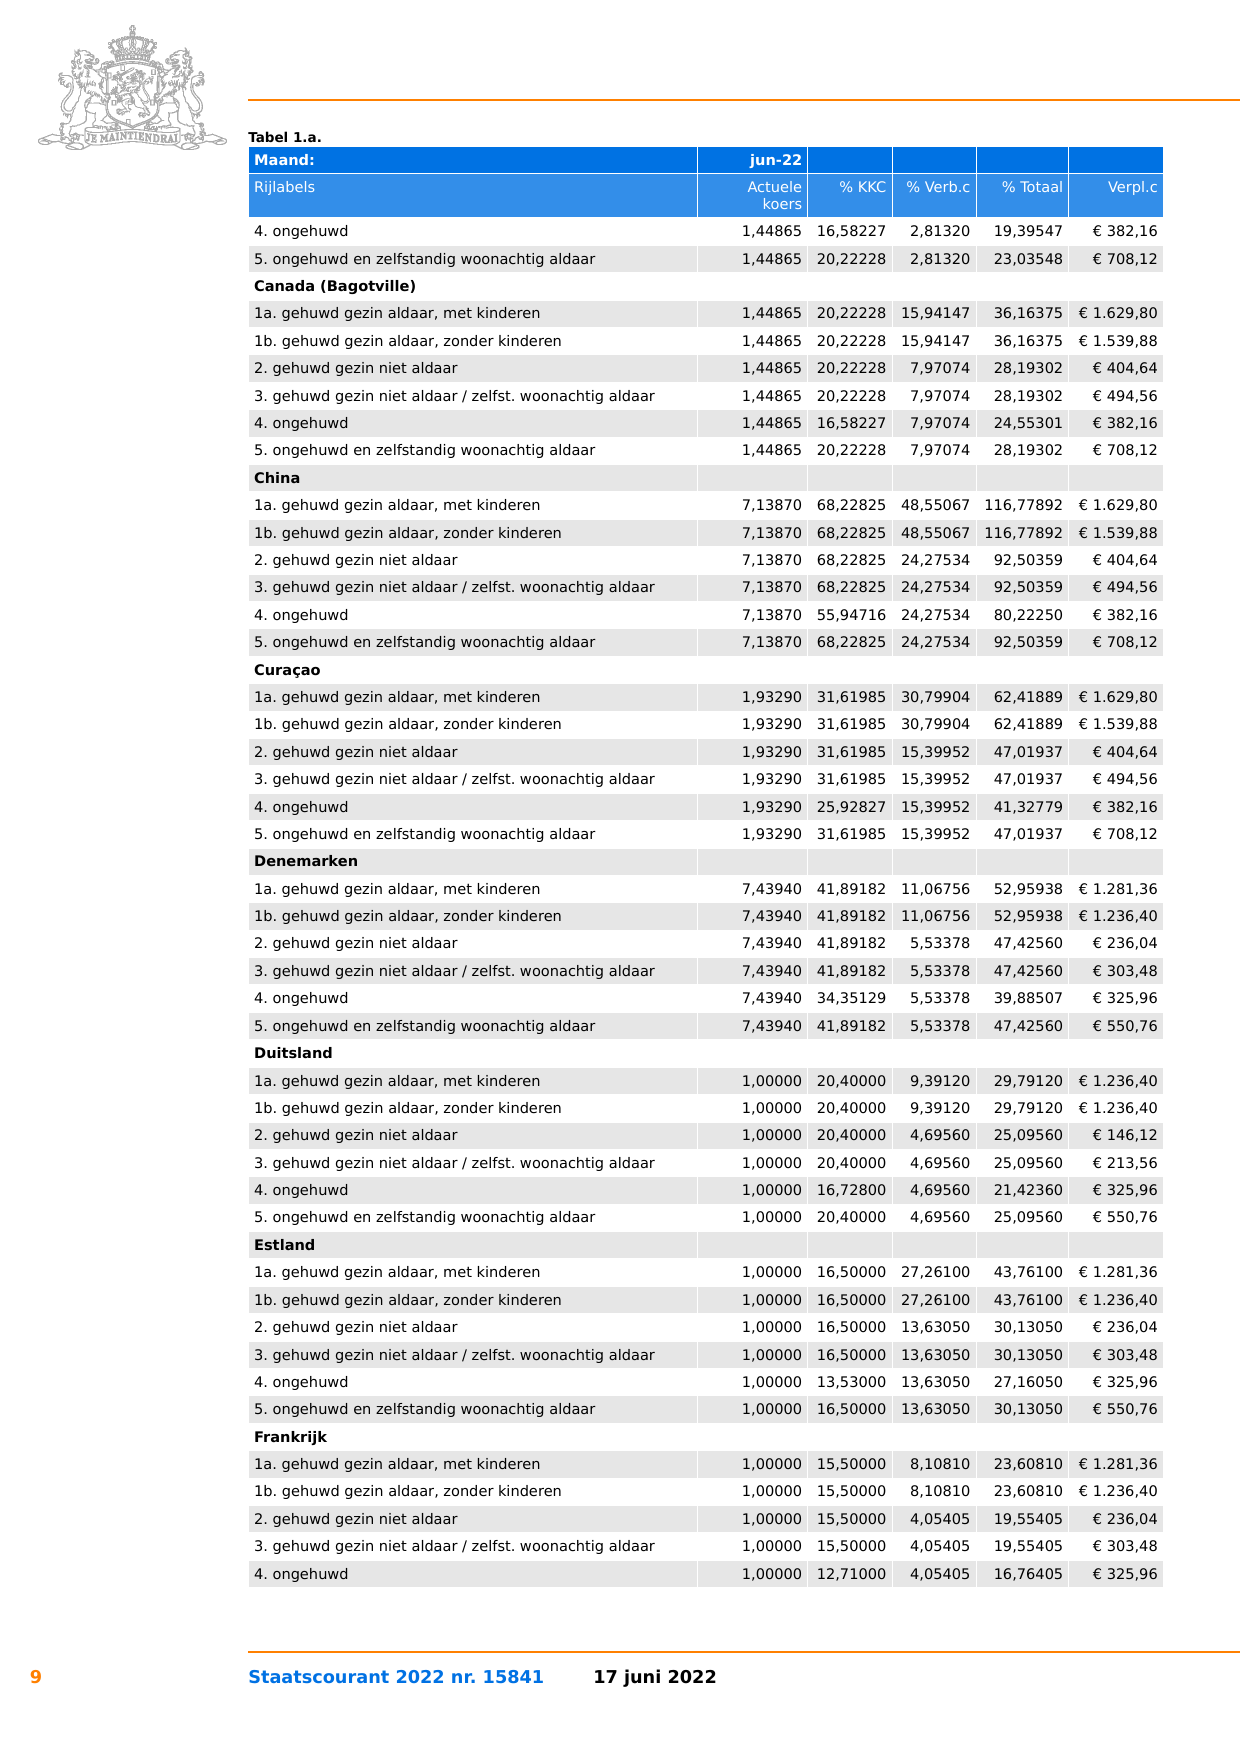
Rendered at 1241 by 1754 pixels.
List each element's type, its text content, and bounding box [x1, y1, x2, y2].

table_cell € 1.629,80 [1069, 301, 1163, 327]
table_cell 1,44865 [698, 355, 807, 382]
table_cell 7,43940 [698, 931, 807, 957]
table_cell 30,13050 [977, 1396, 1068, 1423]
table_cell 25,09560 [977, 1123, 1068, 1149]
table_cell € 1.236,40 [1069, 1068, 1163, 1094]
table_cell [893, 273, 976, 299]
table_cell € 303,48 [1069, 1342, 1163, 1368]
table_cell Maand: [249, 147, 697, 173]
table_cell % Totaal [977, 174, 1068, 217]
table_cell 3. gehuwd gezin niet aldaar / zelfst. woonachtig aldaar [249, 766, 697, 793]
table_cell 21,42360 [977, 1177, 1068, 1204]
table_cell 1,93290 [698, 766, 807, 793]
table_cell € 303,48 [1069, 1534, 1163, 1560]
table_cell 7,43940 [698, 958, 807, 984]
table_cell 1,00000 [698, 1177, 807, 1204]
table_cell 20,40000 [808, 1150, 892, 1176]
table_cell 5. ongehuwd en zelfstandig woonachtig aldaar [249, 1205, 697, 1231]
table_cell € 382,16 [1069, 219, 1163, 245]
table_cell 39,88507 [977, 986, 1068, 1012]
table_cell 1a. gehuwd gezin aldaar, met kinderen [249, 301, 697, 327]
table_cell 47,01937 [977, 739, 1068, 765]
table_cell 25,92827 [808, 794, 892, 820]
table_cell 2. gehuwd gezin niet aldaar [249, 355, 697, 382]
table_cell 27,16050 [977, 1369, 1068, 1395]
table_cell 29,79120 [977, 1095, 1068, 1121]
table_cell € 1.236,40 [1069, 1479, 1163, 1505]
table_cell 19,39547 [977, 219, 1068, 245]
table_cell 1,44865 [698, 410, 807, 437]
table_cell 47,42560 [977, 931, 1068, 957]
table_cell 27,26100 [893, 1260, 976, 1286]
table_cell 48,55067 [893, 520, 976, 546]
table_cell [698, 1424, 807, 1450]
table_cell € 325,96 [1069, 986, 1163, 1012]
table_cell 20,22228 [808, 246, 892, 272]
table_cell 3. gehuwd gezin niet aldaar / zelfst. woonachtig aldaar [249, 383, 697, 409]
table_cell 1b. gehuwd gezin aldaar, zonder kinderen [249, 1095, 697, 1121]
table_cell 1a. gehuwd gezin aldaar, met kinderen [249, 684, 697, 711]
table_cell 13,63050 [893, 1369, 976, 1395]
table_cell 29,79120 [977, 1068, 1068, 1094]
table_cell [977, 1040, 1068, 1067]
table_cell 1,00000 [698, 1369, 807, 1395]
table_cell 4,69560 [893, 1123, 976, 1149]
table_cell € 236,04 [1069, 931, 1163, 957]
table_cell € 404,64 [1069, 547, 1163, 573]
table_cell Verpl.c [1069, 174, 1163, 217]
table_cell [808, 273, 892, 299]
table_cell 68,22825 [808, 629, 892, 656]
table_cell € 1.281,36 [1069, 1451, 1163, 1478]
table_cell 4. ongehuwd [249, 410, 697, 437]
table_cell 16,58227 [808, 410, 892, 437]
table_cell [893, 1424, 976, 1450]
table_cell € 236,04 [1069, 1506, 1163, 1532]
table_cell 13,53000 [808, 1369, 892, 1395]
table_cell 7,13870 [698, 629, 807, 656]
table_cell [1069, 1232, 1163, 1258]
table_cell 7,13870 [698, 602, 807, 628]
table_cell 20,22228 [808, 301, 892, 327]
table_cell 20,40000 [808, 1068, 892, 1094]
table_cell 92,50359 [977, 547, 1068, 573]
table_cell 1,00000 [698, 1534, 807, 1560]
table_cell [1069, 1040, 1163, 1067]
table_cell 1b. gehuwd gezin aldaar, zonder kinderen [249, 903, 697, 930]
table_cell 1,93290 [698, 794, 807, 820]
table_cell 4. ongehuwd [249, 602, 697, 628]
table_cell [808, 849, 892, 875]
table_cell Canada (Bagotville) [249, 273, 697, 299]
table_cell € 325,96 [1069, 1369, 1163, 1395]
table_cell 25,09560 [977, 1205, 1068, 1231]
table_cell € 708,12 [1069, 438, 1163, 464]
table_cell [893, 1232, 976, 1258]
table_cell 7,97074 [893, 355, 976, 382]
table_cell 1,00000 [698, 1342, 807, 1368]
table_cell 5. ongehuwd en zelfstandig woonachtig aldaar [249, 438, 697, 464]
table_cell 4. ongehuwd [249, 1369, 697, 1395]
table_cell € 1.539,88 [1069, 328, 1163, 354]
table_cell 1,44865 [698, 246, 807, 272]
table_cell 5,53378 [893, 986, 976, 1012]
table_cell € 404,64 [1069, 739, 1163, 765]
table_cell 5. ongehuwd en zelfstandig woonachtig aldaar [249, 629, 697, 656]
table_cell 1,00000 [698, 1314, 807, 1341]
table_cell 7,13870 [698, 547, 807, 573]
table_cell 4. ongehuwd [249, 794, 697, 820]
table_cell 116,77892 [977, 520, 1068, 546]
table_cell 1a. gehuwd gezin aldaar, met kinderen [249, 876, 697, 902]
table_cell 16,50000 [808, 1314, 892, 1341]
table_cell 3. gehuwd gezin niet aldaar / zelfst. woonachtig aldaar [249, 1150, 697, 1176]
table_cell China [249, 465, 697, 491]
table_cell € 325,96 [1069, 1561, 1163, 1587]
table_cell Estland [249, 1232, 697, 1258]
table_cell € 1.539,88 [1069, 520, 1163, 546]
table_cell 1,00000 [698, 1123, 807, 1149]
table_cell 31,61985 [808, 739, 892, 765]
table_cell 55,94716 [808, 602, 892, 628]
table_cell 1a. gehuwd gezin aldaar, met kinderen [249, 493, 697, 519]
table_cell [893, 147, 976, 173]
table_cell 16,58227 [808, 219, 892, 245]
table_cell 12,71000 [808, 1561, 892, 1587]
table_cell 36,16375 [977, 301, 1068, 327]
table_cell [977, 849, 1068, 875]
table_cell 41,89182 [808, 958, 892, 984]
table_cell 7,97074 [893, 410, 976, 437]
table_cell € 1.281,36 [1069, 1260, 1163, 1286]
table_cell 20,22228 [808, 355, 892, 382]
table_cell [977, 273, 1068, 299]
table_cell € 1.236,40 [1069, 1095, 1163, 1121]
table_cell [977, 465, 1068, 491]
table_cell 30,79904 [893, 684, 976, 711]
table_cell [698, 465, 807, 491]
table_cell [893, 657, 976, 683]
table_cell € 382,16 [1069, 602, 1163, 628]
table_cell 7,43940 [698, 1013, 807, 1039]
table_cell € 494,56 [1069, 575, 1163, 601]
table_cell 15,94147 [893, 301, 976, 327]
table_cell 48,55067 [893, 493, 976, 519]
table_cell [1069, 465, 1163, 491]
table_cell [698, 657, 807, 683]
table_cell 2. gehuwd gezin niet aldaar [249, 931, 697, 957]
table_cell 1,00000 [698, 1287, 807, 1313]
table_cell 1,00000 [698, 1561, 807, 1587]
table_cell 1b. gehuwd gezin aldaar, zonder kinderen [249, 712, 697, 738]
table_cell Duitsland [249, 1040, 697, 1067]
table_cell 47,42560 [977, 1013, 1068, 1039]
table_cell 8,10810 [893, 1451, 976, 1478]
table_cell € 146,12 [1069, 1123, 1163, 1149]
table_cell € 325,96 [1069, 1177, 1163, 1204]
table_cell € 1.629,80 [1069, 684, 1163, 711]
table_cell [1069, 273, 1163, 299]
table_cell 24,55301 [977, 410, 1068, 437]
table_cell € 1.281,36 [1069, 876, 1163, 902]
table_cell 5,53378 [893, 958, 976, 984]
table_cell € 404,64 [1069, 355, 1163, 382]
table_cell [977, 147, 1068, 173]
table_cell 23,60810 [977, 1479, 1068, 1505]
table_cell [698, 1232, 807, 1258]
table_cell 20,40000 [808, 1095, 892, 1121]
table_cell 25,09560 [977, 1150, 1068, 1176]
table_cell 11,06756 [893, 903, 976, 930]
table_cell [977, 657, 1068, 683]
table_cell € 494,56 [1069, 766, 1163, 793]
table_cell 31,61985 [808, 766, 892, 793]
table_cell 15,50000 [808, 1479, 892, 1505]
table_cell € 708,12 [1069, 821, 1163, 847]
table_cell [893, 849, 976, 875]
table_cell 19,55405 [977, 1534, 1068, 1560]
table_cell 41,89182 [808, 1013, 892, 1039]
table_cell 7,43940 [698, 903, 807, 930]
table_cell 20,22228 [808, 438, 892, 464]
table_cell 15,39952 [893, 739, 976, 765]
table_cell 4. ongehuwd [249, 986, 697, 1012]
table_cell 24,27534 [893, 629, 976, 656]
table_cell 7,43940 [698, 986, 807, 1012]
table_cell € 382,16 [1069, 794, 1163, 820]
table_cell 1,00000 [698, 1506, 807, 1532]
table_cell 5,53378 [893, 931, 976, 957]
table_cell 24,27534 [893, 547, 976, 573]
table_cell 92,50359 [977, 629, 1068, 656]
table_cell 15,50000 [808, 1451, 892, 1478]
table_cell 11,06756 [893, 876, 976, 902]
table_cell 7,13870 [698, 575, 807, 601]
table_cell 7,13870 [698, 493, 807, 519]
table_cell 13,63050 [893, 1314, 976, 1341]
table_cell 13,63050 [893, 1396, 976, 1423]
table_cell 47,01937 [977, 766, 1068, 793]
table_cell 15,94147 [893, 328, 976, 354]
table_cell 31,61985 [808, 712, 892, 738]
table_cell 43,76100 [977, 1260, 1068, 1286]
table_cell 20,40000 [808, 1205, 892, 1231]
table_cell 3. gehuwd gezin niet aldaar / zelfst. woonachtig aldaar [249, 958, 697, 984]
table_cell Denemarken [249, 849, 697, 875]
table_cell 1a. gehuwd gezin aldaar, met kinderen [249, 1068, 697, 1094]
table_cell 5,53378 [893, 1013, 976, 1039]
table_cell 1,93290 [698, 739, 807, 765]
table_cell 16,72800 [808, 1177, 892, 1204]
table_cell 4,05405 [893, 1561, 976, 1587]
table_cell [1069, 1424, 1163, 1450]
table_cell 2,81320 [893, 219, 976, 245]
table_cell 13,63050 [893, 1342, 976, 1368]
table_cell 20,22228 [808, 328, 892, 354]
table_cell 92,50359 [977, 575, 1068, 601]
table_cell 7,13870 [698, 520, 807, 546]
table_cell € 1.539,88 [1069, 712, 1163, 738]
table_cell 68,22825 [808, 575, 892, 601]
table_cell 4,05405 [893, 1506, 976, 1532]
table_cell 34,35129 [808, 986, 892, 1012]
table_cell 4,69560 [893, 1177, 976, 1204]
table_cell 27,26100 [893, 1287, 976, 1313]
table_cell [977, 1424, 1068, 1450]
table_cell [698, 849, 807, 875]
table_cell 1,93290 [698, 684, 807, 711]
table_cell 1a. gehuwd gezin aldaar, met kinderen [249, 1260, 697, 1286]
table_cell 15,39952 [893, 821, 976, 847]
table_cell 47,42560 [977, 958, 1068, 984]
table_cell 5. ongehuwd en zelfstandig woonachtig aldaar [249, 1013, 697, 1039]
table_cell 41,89182 [808, 903, 892, 930]
table_cell 62,41889 [977, 684, 1068, 711]
table_cell 4,05405 [893, 1534, 976, 1560]
table_cell 16,50000 [808, 1396, 892, 1423]
table_cell [808, 1040, 892, 1067]
table_cell [808, 465, 892, 491]
table_cell 1,00000 [698, 1150, 807, 1176]
table_cell 80,22250 [977, 602, 1068, 628]
table_cell 2. gehuwd gezin niet aldaar [249, 1314, 697, 1341]
table_cell 30,79904 [893, 712, 976, 738]
table_cell 4,69560 [893, 1205, 976, 1231]
table_cell 1,93290 [698, 821, 807, 847]
table_cell 28,19302 [977, 383, 1068, 409]
table_cell € 708,12 [1069, 246, 1163, 272]
table_cell 1,00000 [698, 1068, 807, 1094]
table_cell [808, 147, 892, 173]
table_cell 1b. gehuwd gezin aldaar, zonder kinderen [249, 520, 697, 546]
table_cell [1069, 147, 1163, 173]
table_cell 3. gehuwd gezin niet aldaar / zelfst. woonachtig aldaar [249, 1342, 697, 1368]
table_cell 9,39120 [893, 1095, 976, 1121]
table_cell % KKC [808, 174, 892, 217]
table_cell 31,61985 [808, 821, 892, 847]
table_cell 41,89182 [808, 931, 892, 957]
table_cell Frankrijk [249, 1424, 697, 1450]
table_cell 16,50000 [808, 1260, 892, 1286]
table_cell 2. gehuwd gezin niet aldaar [249, 1123, 697, 1149]
table_cell 52,95938 [977, 876, 1068, 902]
table_cell € 303,48 [1069, 958, 1163, 984]
table_cell 1,44865 [698, 328, 807, 354]
table_cell 5. ongehuwd en zelfstandig woonachtig aldaar [249, 1396, 697, 1423]
table_cell Curaçao [249, 657, 697, 683]
table_cell € 550,76 [1069, 1396, 1163, 1423]
table_cell 31,61985 [808, 684, 892, 711]
table_cell 2. gehuwd gezin niet aldaar [249, 739, 697, 765]
table_cell € 213,56 [1069, 1150, 1163, 1176]
table_cell 7,97074 [893, 438, 976, 464]
table_cell € 1.236,40 [1069, 1287, 1163, 1313]
table_cell 20,22228 [808, 383, 892, 409]
table_cell 30,13050 [977, 1314, 1068, 1341]
table_cell 43,76100 [977, 1287, 1068, 1313]
table_cell 30,13050 [977, 1342, 1068, 1368]
table_header Tabel 1.a. [248, 130, 1163, 146]
table_cell [808, 1424, 892, 1450]
table_cell 23,60810 [977, 1451, 1068, 1478]
table_cell 1b. gehuwd gezin aldaar, zonder kinderen [249, 1287, 697, 1313]
table_cell 1,00000 [698, 1095, 807, 1121]
table_cell 1,44865 [698, 219, 807, 245]
table_cell 24,27534 [893, 575, 976, 601]
table_cell € 550,76 [1069, 1205, 1163, 1231]
table_cell [1069, 849, 1163, 875]
table_cell 41,32779 [977, 794, 1068, 820]
table_cell 15,50000 [808, 1534, 892, 1560]
table_cell [893, 1040, 976, 1067]
table_cell 1,00000 [698, 1479, 807, 1505]
table_cell 116,77892 [977, 493, 1068, 519]
table_cell € 494,56 [1069, 383, 1163, 409]
table_cell [698, 273, 807, 299]
table_cell % Verb.c [893, 174, 976, 217]
table_cell 15,39952 [893, 794, 976, 820]
table_cell 1b. gehuwd gezin aldaar, zonder kinderen [249, 1479, 697, 1505]
table_cell 9,39120 [893, 1068, 976, 1094]
table_cell 1,44865 [698, 438, 807, 464]
table_cell [977, 1232, 1068, 1258]
table_cell 4. ongehuwd [249, 219, 697, 245]
table_cell € 550,76 [1069, 1013, 1163, 1039]
table_cell 19,55405 [977, 1506, 1068, 1532]
table_cell 1,00000 [698, 1396, 807, 1423]
table_cell [893, 465, 976, 491]
table_cell 4,69560 [893, 1150, 976, 1176]
table_cell 15,39952 [893, 766, 976, 793]
picture [38, 25, 227, 150]
table_cell 8,10810 [893, 1479, 976, 1505]
table_cell 1b. gehuwd gezin aldaar, zonder kinderen [249, 328, 697, 354]
table_cell € 236,04 [1069, 1314, 1163, 1341]
table_cell 1a. gehuwd gezin aldaar, met kinderen [249, 1451, 697, 1478]
table_cell 68,22825 [808, 520, 892, 546]
table_cell [808, 1232, 892, 1258]
table_cell Rijlabels [249, 174, 697, 217]
table_cell 3. gehuwd gezin niet aldaar / zelfst. woonachtig aldaar [249, 1534, 697, 1560]
table_cell 1,93290 [698, 712, 807, 738]
table_cell 1,00000 [698, 1260, 807, 1286]
table_cell 16,50000 [808, 1342, 892, 1368]
table_cell 16,50000 [808, 1287, 892, 1313]
table_cell 1,44865 [698, 383, 807, 409]
table_cell 4. ongehuwd [249, 1561, 697, 1587]
table_cell 1,44865 [698, 301, 807, 327]
table_cell [698, 1040, 807, 1067]
table_cell 15,50000 [808, 1506, 892, 1532]
table_cell 20,40000 [808, 1123, 892, 1149]
table_cell 3. gehuwd gezin niet aldaar / zelfst. woonachtig aldaar [249, 575, 697, 601]
table_cell € 382,16 [1069, 410, 1163, 437]
table_cell 23,03548 [977, 246, 1068, 272]
table_cell 2. gehuwd gezin niet aldaar [249, 547, 697, 573]
table_cell 41,89182 [808, 876, 892, 902]
table_cell 2. gehuwd gezin niet aldaar [249, 1506, 697, 1532]
table_cell 5. ongehuwd en zelfstandig woonachtig aldaar [249, 246, 697, 272]
table_cell 36,16375 [977, 328, 1068, 354]
table_cell 62,41889 [977, 712, 1068, 738]
table_cell 4. ongehuwd [249, 1177, 697, 1204]
table_cell 47,01937 [977, 821, 1068, 847]
table_cell 7,43940 [698, 876, 807, 902]
table_cell 2,81320 [893, 246, 976, 272]
table_cell 52,95938 [977, 903, 1068, 930]
table_cell [1069, 657, 1163, 683]
table_cell 16,76405 [977, 1561, 1068, 1587]
table_cell 1,00000 [698, 1451, 807, 1478]
table_cell [808, 657, 892, 683]
table_cell € 1.629,80 [1069, 493, 1163, 519]
table_cell Actuele koers [698, 174, 807, 217]
table_cell 5. ongehuwd en zelfstandig woonachtig aldaar [249, 821, 697, 847]
table_cell 7,97074 [893, 383, 976, 409]
table_cell € 708,12 [1069, 629, 1163, 656]
table_cell 1,00000 [698, 1205, 807, 1231]
table_cell 28,19302 [977, 355, 1068, 382]
table_cell 68,22825 [808, 547, 892, 573]
table_cell 24,27534 [893, 602, 976, 628]
table_cell 68,22825 [808, 493, 892, 519]
table_cell jun-22 [698, 147, 807, 173]
table_cell € 1.236,40 [1069, 903, 1163, 930]
table_cell 28,19302 [977, 438, 1068, 464]
